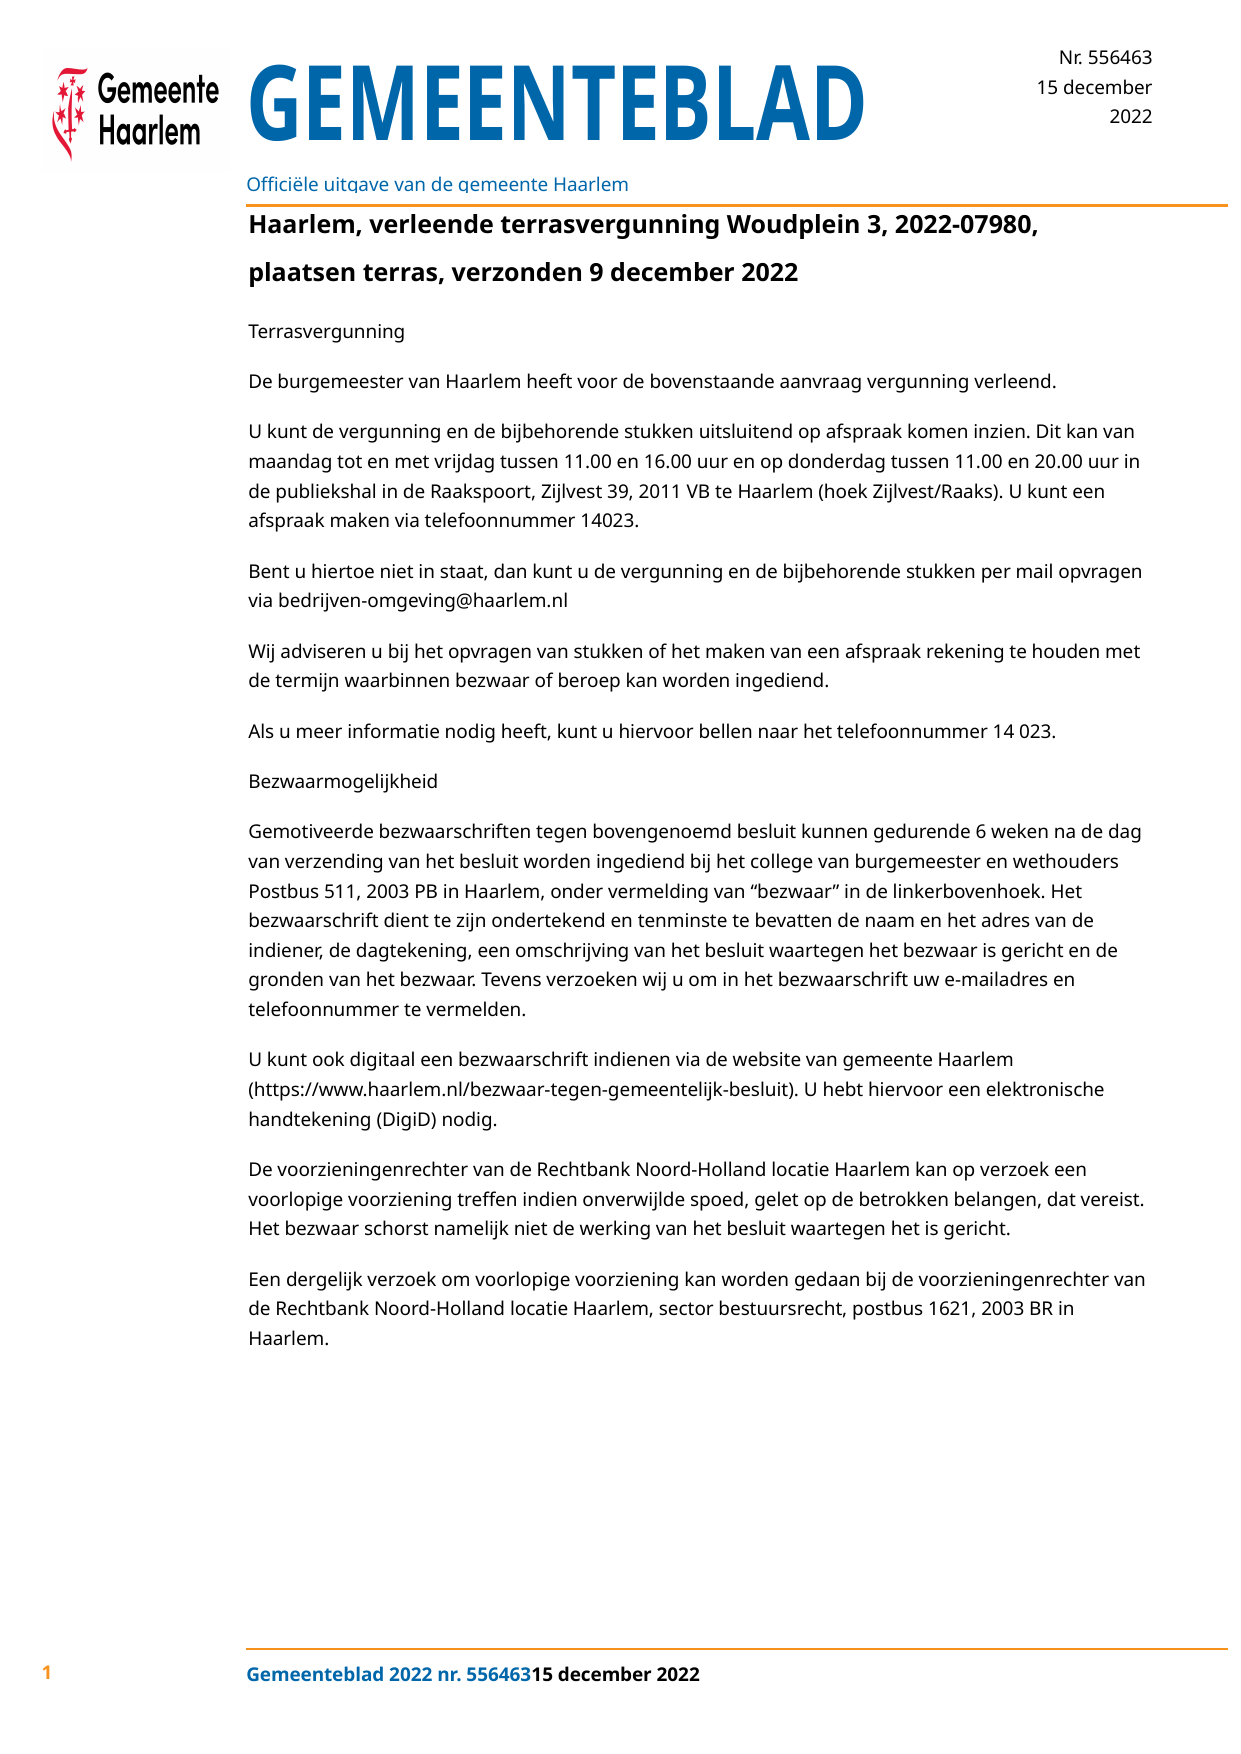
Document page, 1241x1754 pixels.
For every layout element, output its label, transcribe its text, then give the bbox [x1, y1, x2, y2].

text Als u meer informatie nodig heeft, kunt u hiervoor bellen naar het telefoonnummer 14 023. [248, 718, 1152, 744]
text Een dergelijk verzoek om voorlopige voorziening kan worden gedaan bij de voorzieningenrechter van de Rechtbank Noord-Holland locatie Haarlem, sector bestuursrecht, postbus 1621, 2003 BR in Haarlem. [248, 1266, 1152, 1351]
text De voorzieningenrechter van de Rechtbank Noord-Holland locatie Haarlem kan op verzoek een voorlopige voorziening treffen indien onverwijlde spoed, gelet op de betrokken belangen, dat vereist. Het bezwaar schorst namelijk niet de werking van het besluit waartegen het is gericht. [248, 1156, 1152, 1241]
text De burgemeester van Haarlem heeft voor de bovenstaande aanvraag vergunning verleend. [248, 368, 1152, 394]
text Haarlem, verleende terrasvergunning Woudplein 3, 2022-07980, plaatsen terras, verzonden 9 december 2022 [248, 207, 1152, 288]
text Bent u hiertoe niet in staat, dan kunt u de vergunning en de bijbehorende stukken per mail opvragen via bedrijven-omgeving@haarlem.nl [248, 558, 1152, 613]
text U kunt de vergunning en de bijbehorende stukken uitsluitend op afspraak komen inzien. Dit kan van maandag tot en met vrijdag tussen 11.00 en 16.00 uur en op donderdag tussen 11.00 en 20.00 uur in de publiekshal in de Raakspoort, Zijlvest 39, 2011 VB te Haarlem (hoek Zijlvest/Raaks). U kunt een afspraak maken via telefoonnummer 14023. [248, 419, 1152, 533]
text Bezwaarmogelijkheid [248, 768, 1152, 794]
text Terrasvergunning [248, 318, 1152, 344]
text U kunt ook digitaal een bezwaarschrift indienen via de website van gemeente Haarlem (https://www.haarlem.nl/bezwaar-tegen-gemeentelijk-besluit). U hebt hiervoor een elektronische handtekening (DigiD) nodig. [248, 1047, 1152, 1132]
picture [41, 47, 231, 172]
text Wij adviseren u bij het opvragen van stukken of het maken van een afspraak rekening te houden met de termijn waarbinnen bezwaar of beroep kan worden ingediend. [248, 638, 1152, 693]
text Gemotiveerde bezwaarschriften tegen bovengenoemd besluit kunnen gedurende 6 weken na de dag van verzending van het besluit worden ingediend bij het college van burgemeester en wethouders Postbus 511, 2003 PB in Haarlem, onder vermelding van “bezwaar” in de linkerbovenhoek. Het bezwaarschrift dient te zijn ondertekend en tenminste te bevatten de naam en het adres van de indiener, de dagtekening, een omschrijving van het besluit waartegen het bezwaar is gericht en de gronden van het bezwaar. Tevens verzoeken wij u om in het bezwaarschrift uw e-mailadres en telefoonnummer te vermelden. [248, 819, 1152, 1022]
